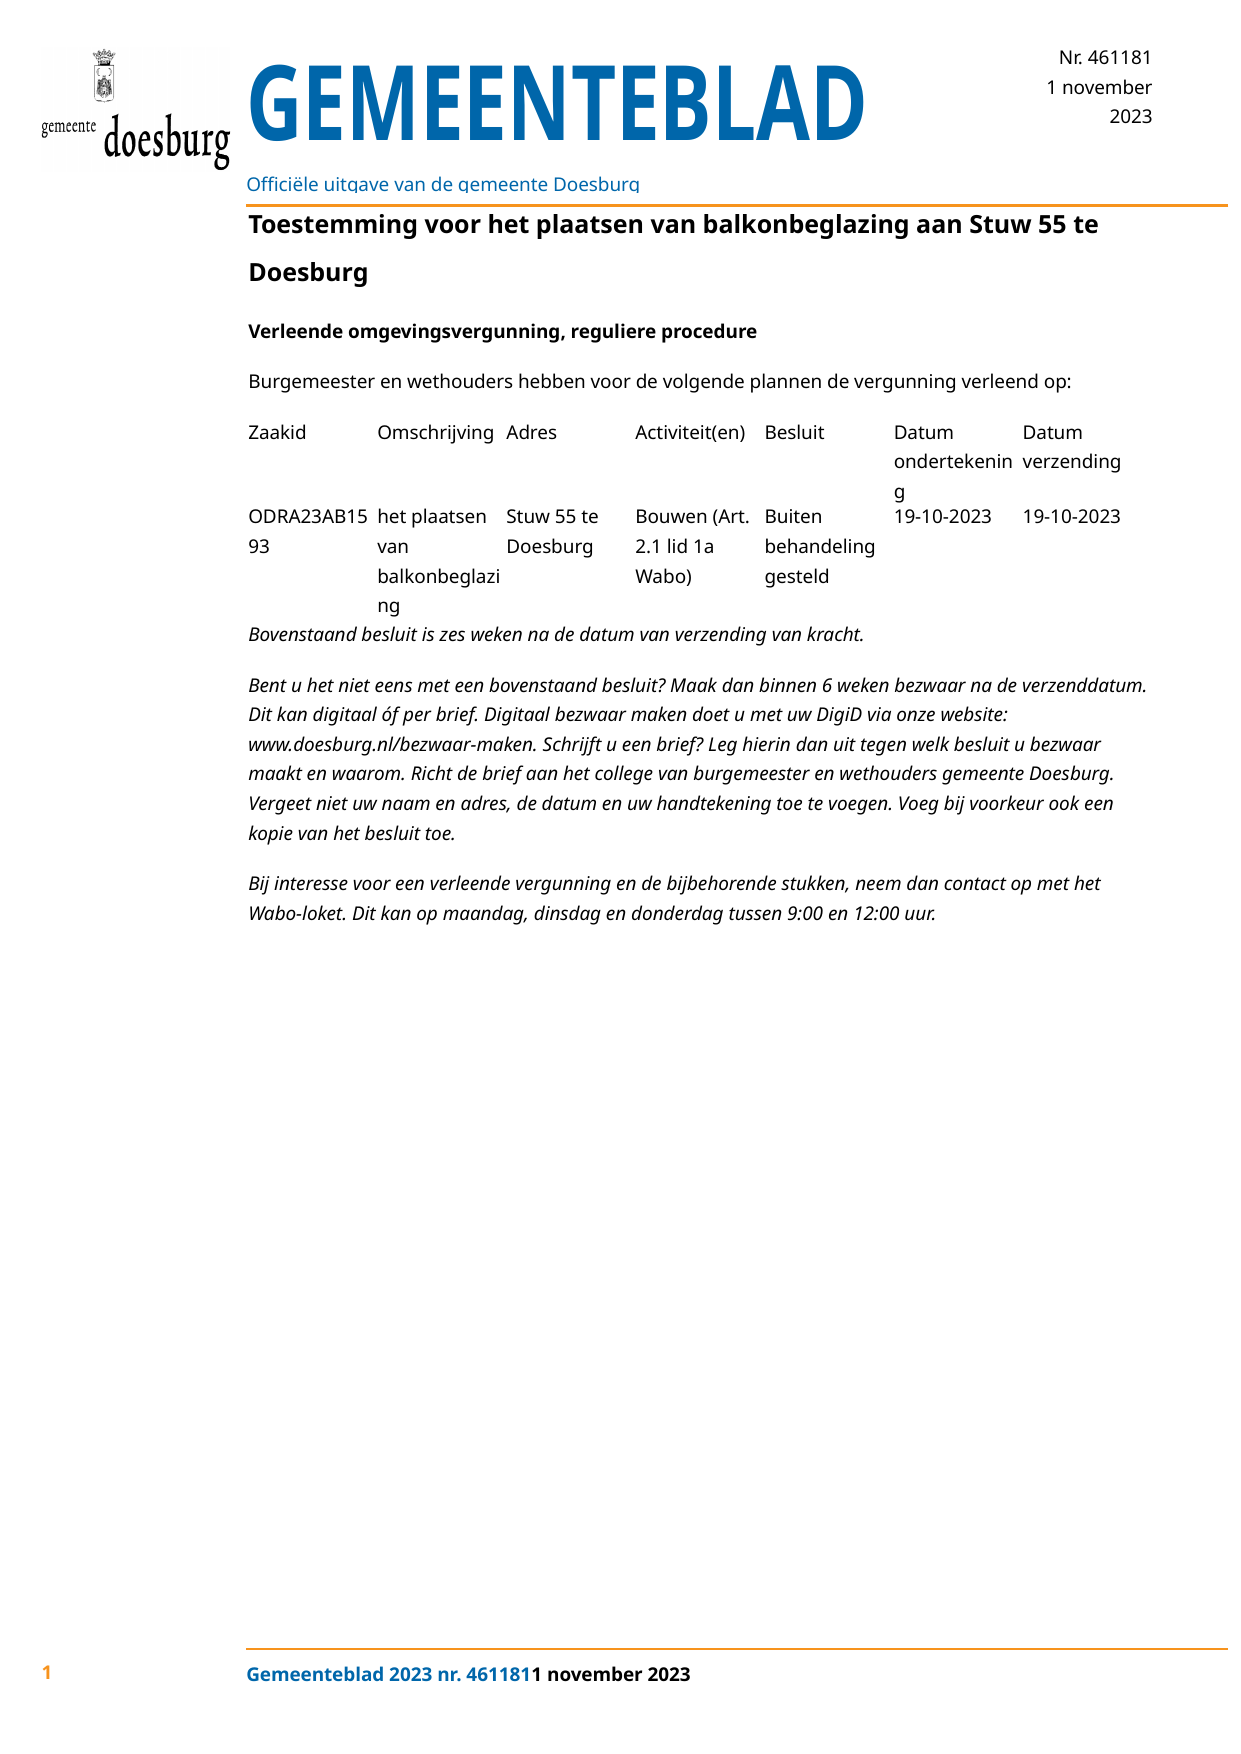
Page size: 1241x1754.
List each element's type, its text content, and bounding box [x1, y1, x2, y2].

text Bent u het niet eens met een bovenstaand besluit? Maak dan binnen 6 weken bezwaar na de verzenddatum. Dit kan digitaal óf per brief. Digitaal bezwaar maken doet u met uw DigiD via onze website: www.doesburg.nl/bezwaar-maken. Schrijft u een brief? Leg hierin dan uit tegen welk besluit u bezwaar maakt en waarom. Richt de brief aan het college van burgemeester en wethouders gemeente Doesburg. Vergeet niet uw naam en adres, de datum en uw handtekening toe te voegen. Voeg bij voorkeur ook een kopie van het besluit toe. [248, 672, 1152, 846]
text Burgemeester en wethouders hebben voor de volgende plannen de vergunning verleend op: [248, 368, 1152, 394]
text Bij interesse voor een verleende vergunning en de bijbehorende stukken, neem dan contact op met het Wabo-loket. Dit kan op maandag, dinsdag en donderdag tussen 9:00 en 12:00 uur. [248, 870, 1152, 926]
text Bovenstaand besluit is zes weken na de datum van verzending van kracht. [248, 621, 1152, 647]
table_cell Buiten behandeling gesteld [764, 504, 893, 618]
table_cell 19-10-2023 [894, 504, 1022, 618]
table_cell Stuw 55 te Doesburg [506, 504, 635, 618]
table_cell het plaatsen van balkonbeglazing [377, 504, 506, 618]
table_header Datum verzending [1023, 419, 1152, 504]
table_header Omschrijving [377, 419, 506, 504]
text Verleende omgevingsvergunning, reguliere procedure [248, 318, 1152, 344]
picture [41, 47, 231, 172]
table_header Besluit [764, 419, 893, 504]
table_header Adres [506, 419, 635, 504]
table_header Activiteit(en) [635, 419, 764, 504]
table_cell 19-10-2023 [1023, 504, 1152, 618]
table_cell Bouwen (Art. 2.1 lid 1a Wabo) [635, 504, 764, 618]
table_header Zaakid [248, 419, 377, 504]
text Toestemming voor het plaatsen van balkonbeglazing aan Stuw 55 te Doesburg [248, 207, 1152, 288]
table_cell ODRA23AB1593 [248, 504, 377, 618]
table_header Datum ondertekening [894, 419, 1022, 504]
